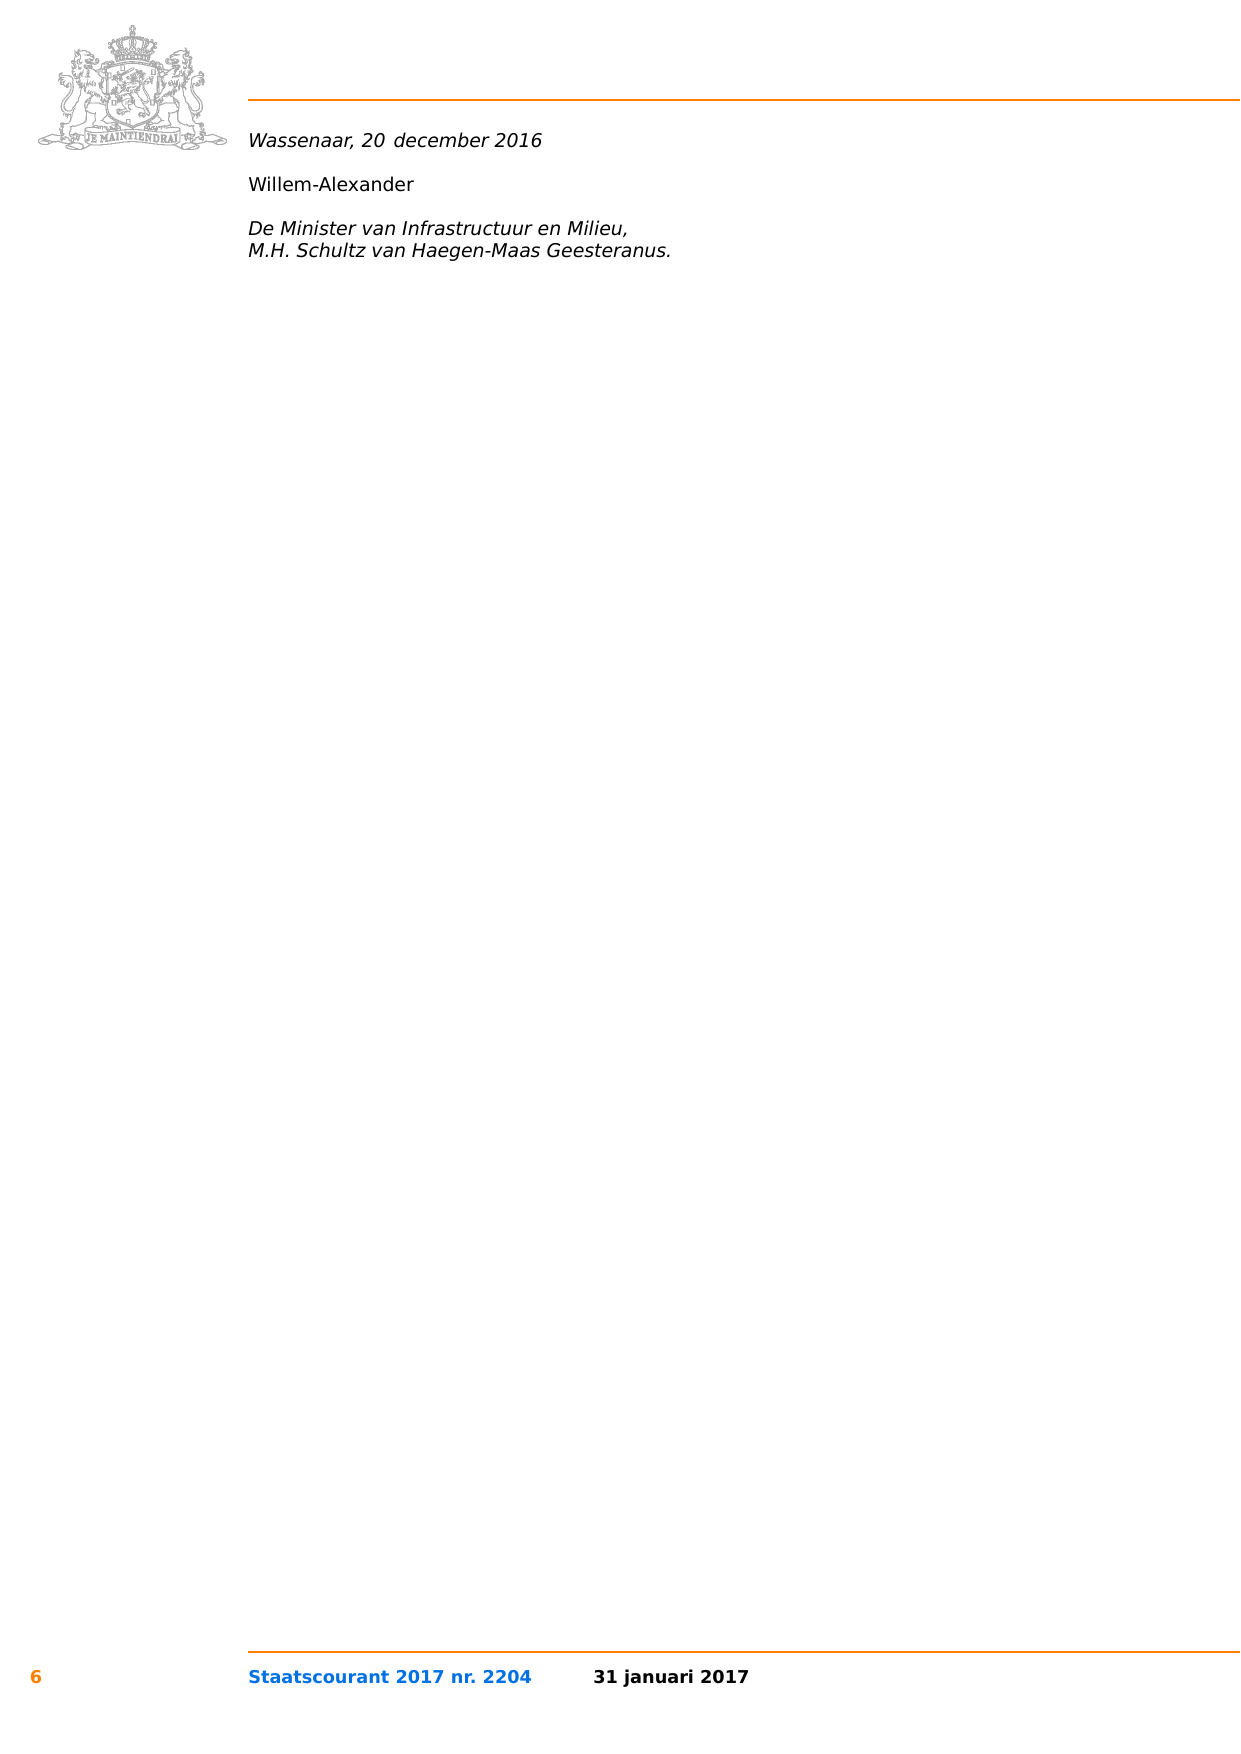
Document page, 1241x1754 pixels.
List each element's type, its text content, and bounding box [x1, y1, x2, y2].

picture [38, 25, 227, 150]
text De Minister van Infrastructuur en Milieu, M.H. Schultz van Haegen-Maas Geesteranus. [248, 218, 1163, 262]
text Willem-Alexander [248, 174, 1163, 196]
text Wassenaar, 20 december 2016 [248, 130, 1163, 152]
